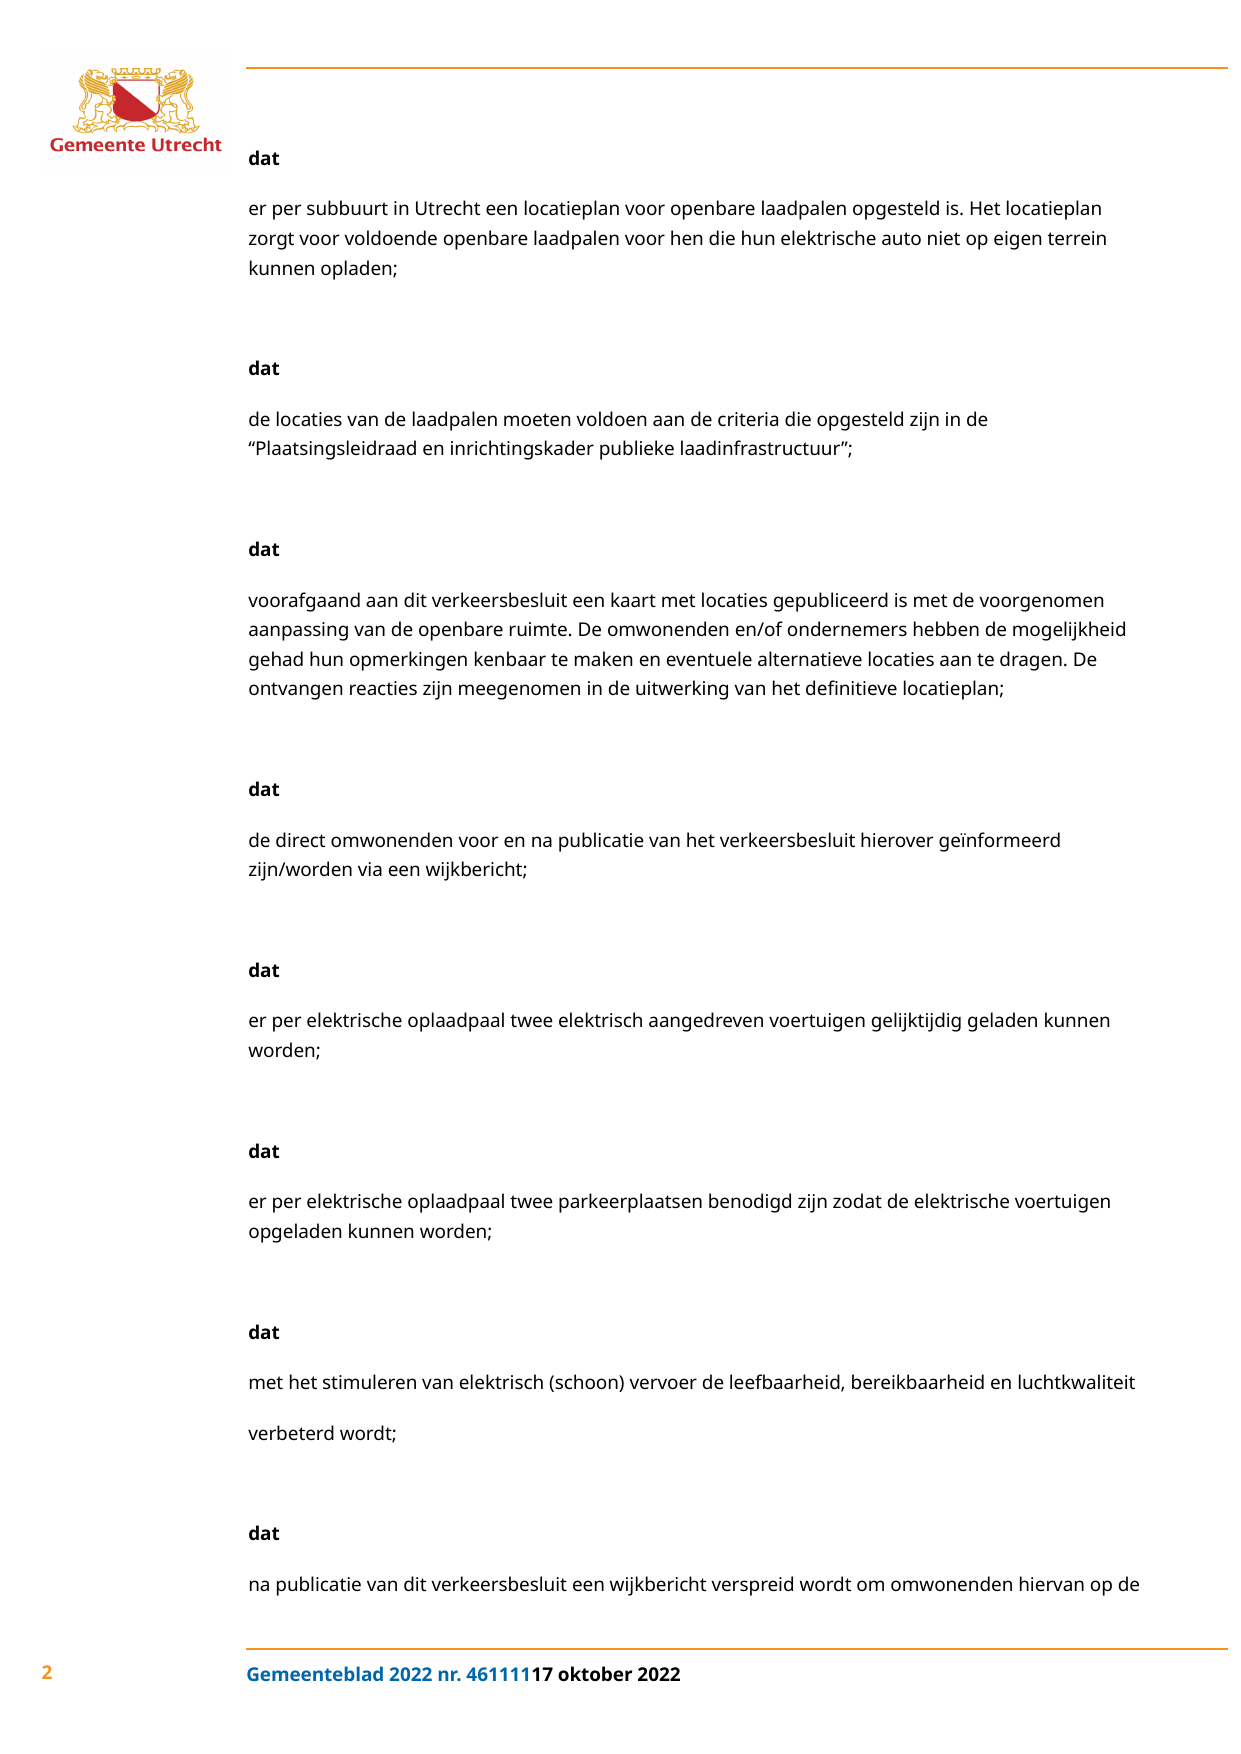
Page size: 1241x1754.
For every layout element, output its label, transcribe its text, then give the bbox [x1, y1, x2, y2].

text na publicatie van dit verkeersbesluit een wijkbericht verspreid wordt om omwonenden hiervan op de [248, 1571, 1152, 1597]
text dat [248, 776, 1152, 802]
picture [41, 47, 231, 172]
text dat [248, 356, 1152, 381]
text de locaties van de laadpalen moeten voldoen aan de criteria die opgesteld zijn in de “Plaatsingsleidraad en inrichtingskader publieke laadinfrastructuur”; [248, 406, 1152, 461]
text er per elektrische oplaadpaal twee elektrisch aangedreven voertuigen gelijktijdig geladen kunnen worden; [248, 1008, 1152, 1063]
text met het stimuleren van elektrisch (schoon) vervoer de leefbaarheid, bereikbaarheid en luchtkwaliteit [248, 1369, 1152, 1395]
text dat [248, 1521, 1152, 1546]
text voorafgaand aan dit verkeersbesluit een kaart met locaties gepubliceerd is met de voorgenomen aanpassing van de openbare ruimte. De omwonenden en/of ondernemers hebben de mogelijkheid gehad hun opmerkingen kenbaar te maken en eventuele alternatieve locaties aan te dragen. De ontvangen reacties zijn meegenomen in de uitwerking van het definitieve locatieplan; [248, 587, 1152, 701]
text er per elektrische oplaadpaal twee parkeerplaatsen benodigd zijn zodat de elektrische voertuigen opgeladen kunnen worden; [248, 1188, 1152, 1244]
text verbeterd wordt; [248, 1420, 1152, 1446]
text dat [248, 536, 1152, 562]
text dat [248, 1319, 1152, 1345]
text dat [248, 145, 1152, 171]
text de direct omwonenden voor en na publicatie van het verkeersbesluit hierover geïnformeerd zijn/worden via een wijkbericht; [248, 827, 1152, 882]
text dat [248, 1138, 1152, 1164]
text dat [248, 957, 1152, 983]
text er per subbuurt in Utrecht een locatieplan voor openbare laadpalen opgesteld is. Het locatieplan zorgt voor voldoende openbare laadpalen voor hen die hun elektrische auto niet op eigen terrein kunnen opladen; [248, 196, 1152, 281]
